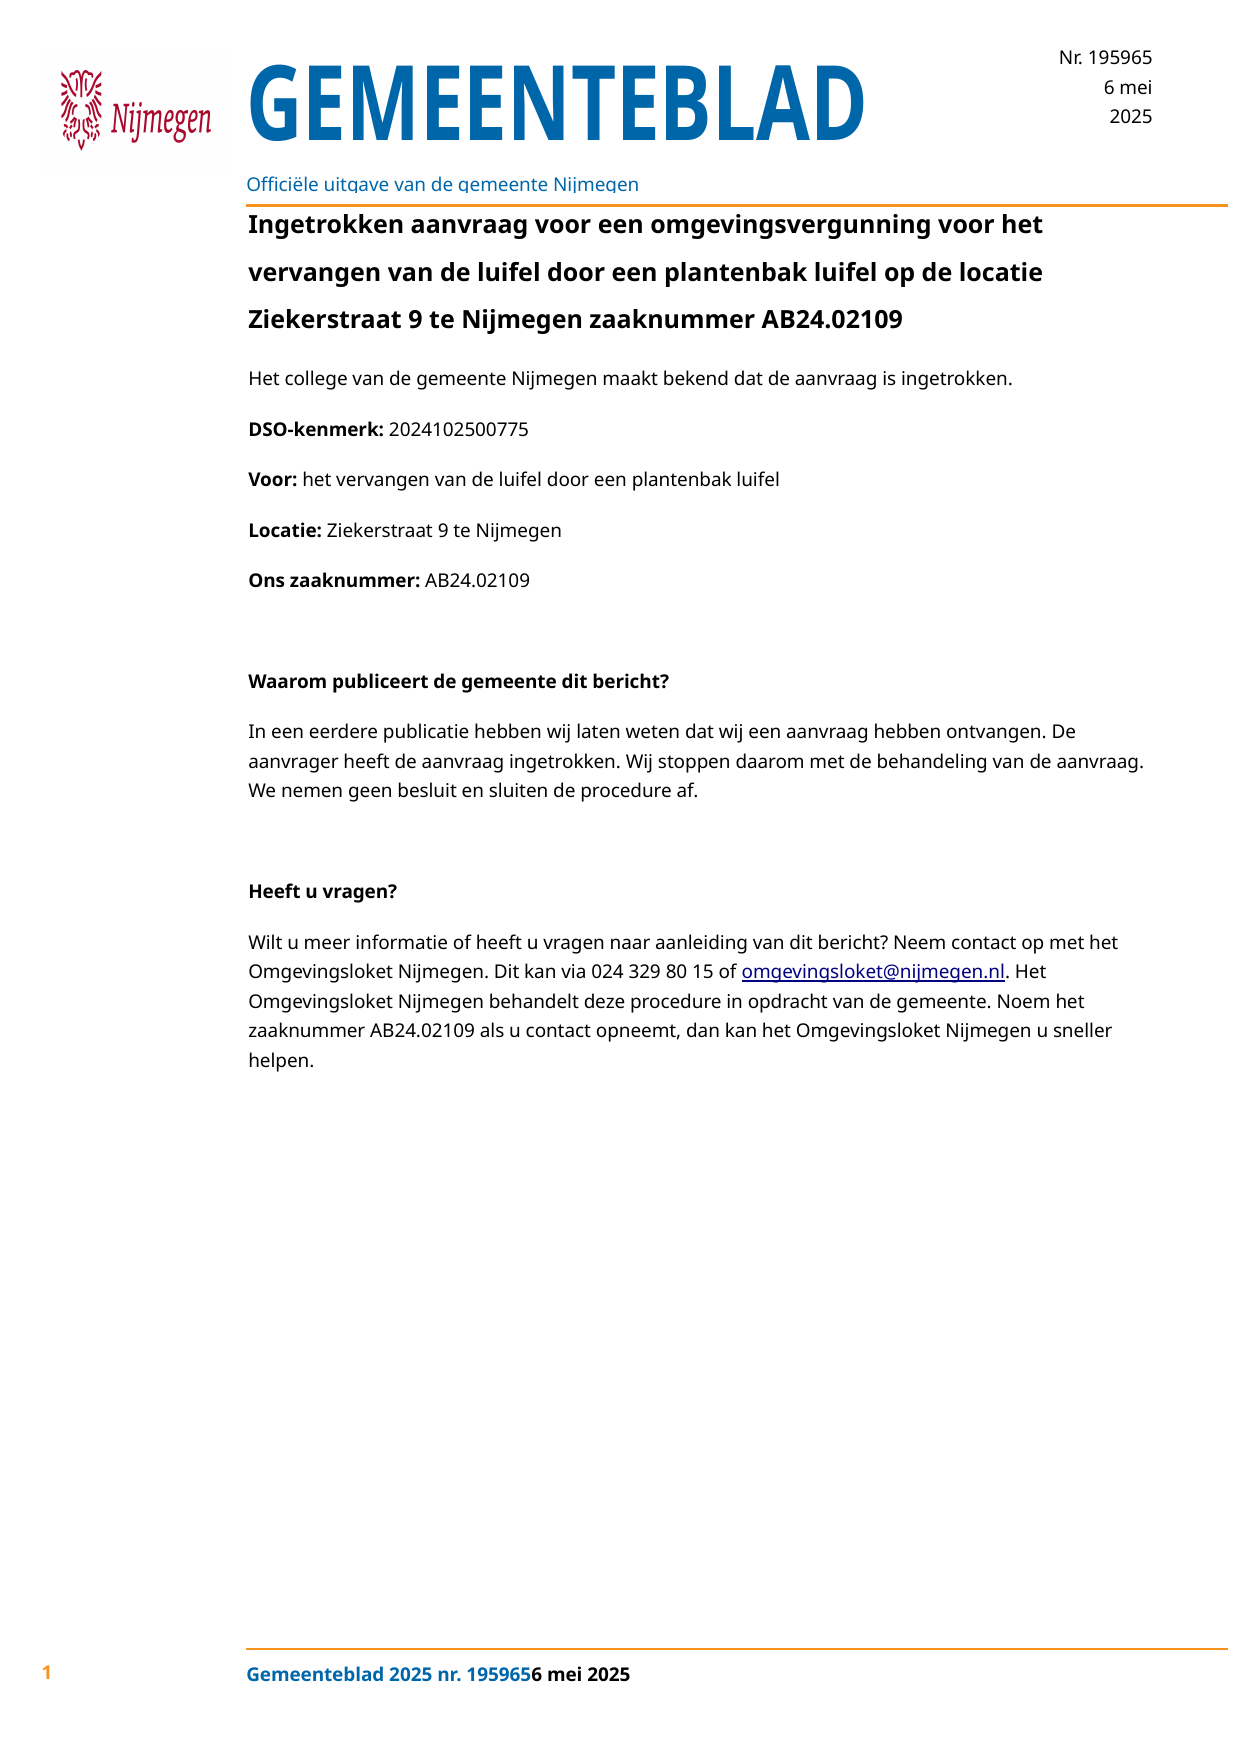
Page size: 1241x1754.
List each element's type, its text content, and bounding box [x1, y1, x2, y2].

text Het college van de gemeente Nijmegen maakt bekend dat de aanvraag is ingetrokken. [248, 366, 1152, 391]
text Wilt u meer informatie of heeft u vragen naar aanleiding van dit bericht? Neem contact op met het Omgevingsloket Nijmegen. Dit kan via 024 329 80 15 of omgevingsloket@nijmegen.nl. Het Omgevingsloket Nijmegen behandelt deze procedure in opdracht van de gemeente. Noem het zaaknummer AB24.02109 als u contact opneemt, dan kan het Omgevingsloket Nijmegen u sneller helpen. [248, 929, 1152, 1073]
text In een eerdere publicatie hebben wij laten weten dat wij een aanvraag hebben ontvangen. De aanvrager heeft de aanvraag ingetrokken. Wij stoppen daarom met de behandeling van de aanvraag. We nemen geen besluit en sluiten de procedure af. [248, 718, 1152, 803]
text Heeft u vragen? [248, 878, 1152, 904]
text Waarom publiceert de gemeente dit bericht? [248, 668, 1152, 694]
text Locatie: Ziekerstraat 9 te Nijmegen [248, 517, 1152, 542]
text Ons zaaknummer: AB24.02109 [248, 567, 1152, 593]
text Ingetrokken aanvraag voor een omgevingsvergunning voor het vervangen van de luifel door een plantenbak luifel op de locatie Ziekerstraat 9 te Nijmegen zaaknummer AB24.02109 [248, 207, 1152, 336]
picture [41, 47, 231, 172]
text DSO-kenmerk: 2024102500775 [248, 416, 1152, 442]
text Voor: het vervangen van de luifel door een plantenbak luifel [248, 466, 1152, 492]
